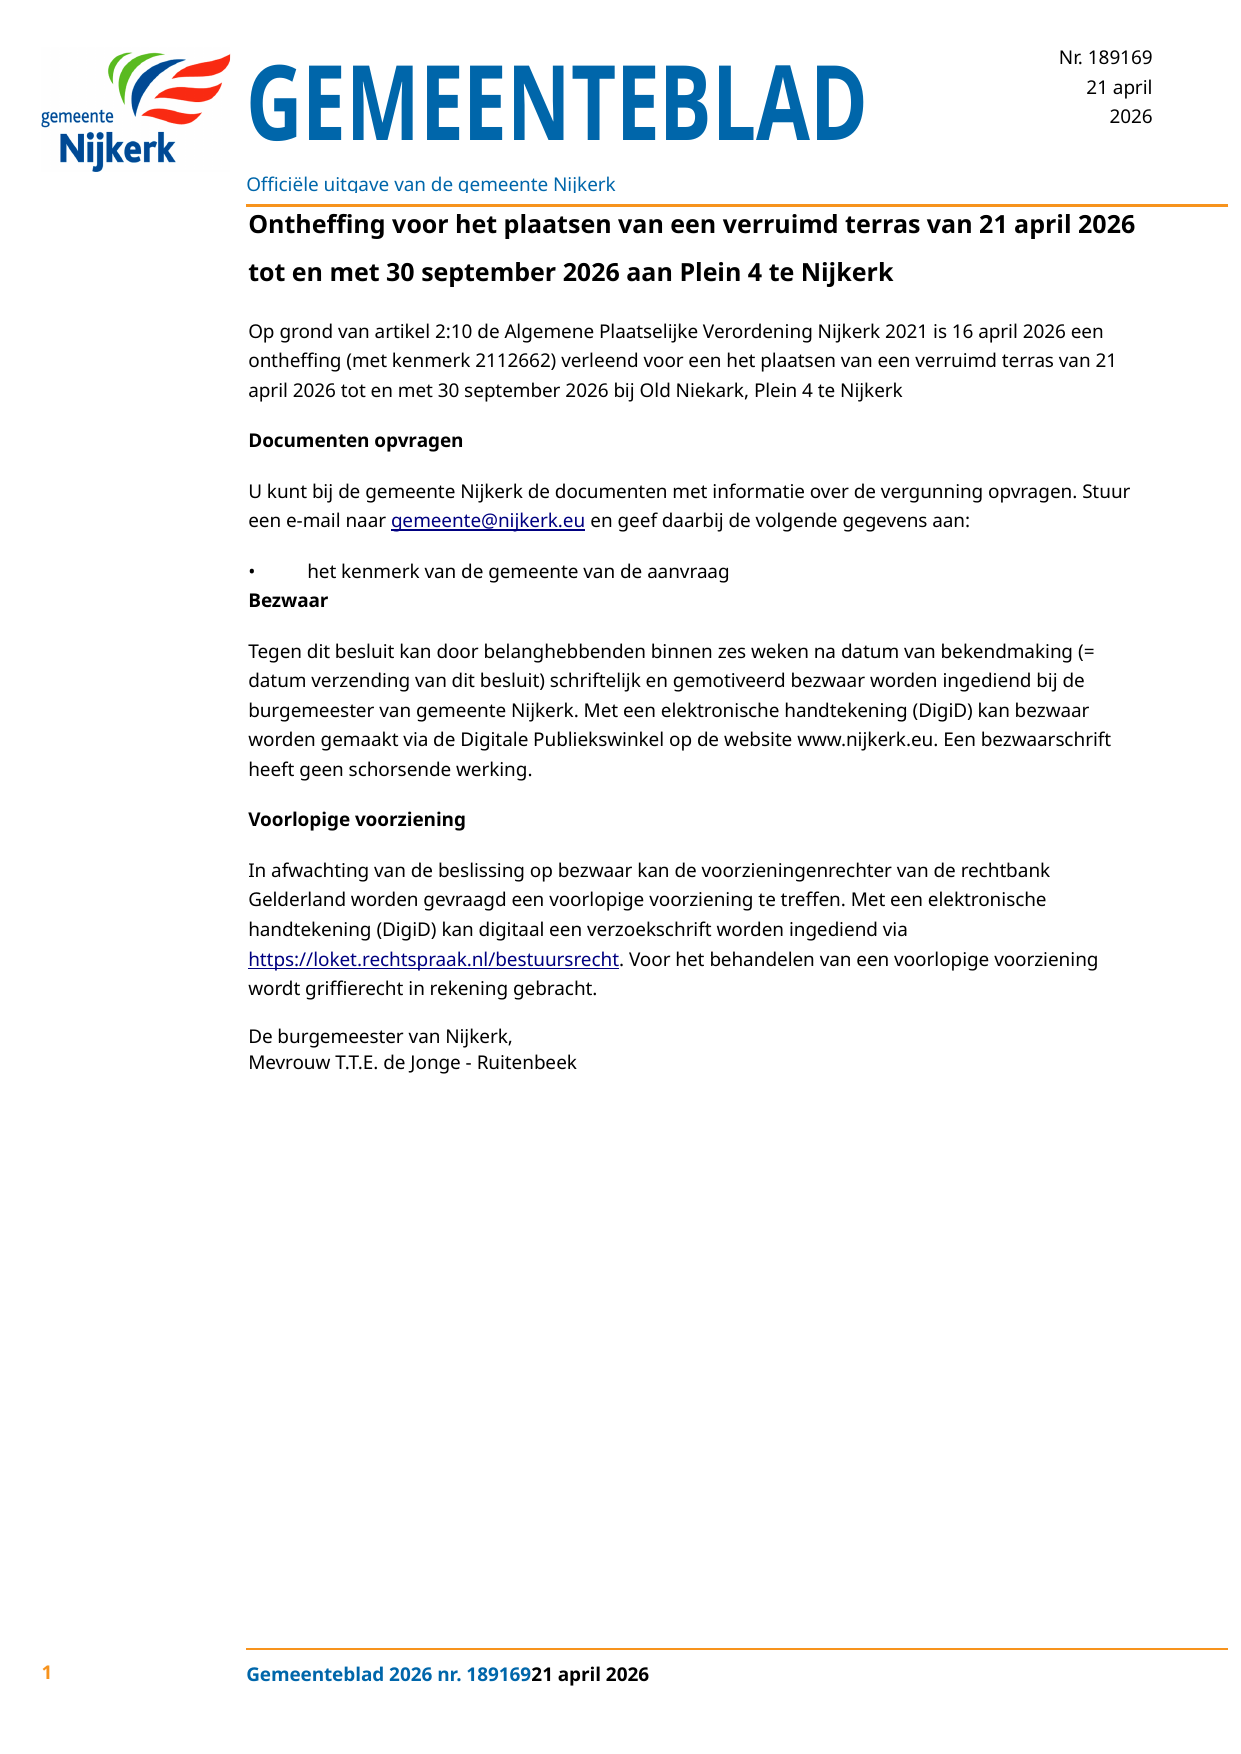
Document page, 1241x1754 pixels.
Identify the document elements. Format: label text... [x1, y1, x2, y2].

text Mevrouw T.T.E. de Jonge - Ruitenbeek [248, 1049, 1152, 1075]
text In afwachting van de beslissing op bezwaar kan de voorzieningenrechter van de rechtbank Gelderland worden gevraagd een voorlopige voorziening te treffen. Met een elektronische handtekening (DigiD) kan digitaal een verzoekschrift worden ingediend via https://loket.rechtspraak.nl/bestuursrecht. Voor het behandelen van een voorlopige voorziening wordt griffierecht in rekening gebracht. [248, 857, 1152, 1001]
text De burgemeester van Nijkerk, [248, 1023, 1152, 1049]
text U kunt bij de gemeente Nijkerk de documenten met informatie over de vergunning opvragen. Stuur een e-mail naar gemeente@nijkerk.eu en geef daarbij de volgende gegevens aan: [248, 478, 1152, 533]
text Ontheffing voor het plaatsen van een verruimd terras van 21 april 2026 tot en met 30 september 2026 aan Plein 4 te Nijkerk [248, 207, 1152, 288]
list het kenmerk van de gemeente van de aanvraag [248, 558, 1152, 584]
text Bezwaar [248, 587, 1152, 613]
text Voorlopige voorziening [248, 807, 1152, 832]
text Op grond van artikel 2:10 de Algemene Plaatselijke Verordening Nijkerk 2021 is 16 april 2026 een ontheffing (met kenmerk 2112662) verleend voor een het plaatsen van een verruimd terras van 21 april 2026 tot en met 30 september 2026 bij Old Niekark, Plein 4 te Nijkerk [248, 318, 1152, 403]
picture [41, 47, 231, 172]
text Documenten opvragen [248, 427, 1152, 453]
text Tegen dit besluit kan door belanghebbenden binnen zes weken na datum van bekendmaking (= datum verzending van dit besluit) schriftelijk en gemotiveerd bezwaar worden ingediend bij de burgemeester van gemeente Nijkerk. Met een elektronische handtekening (DigiD) kan bezwaar worden gemaakt via de Digitale Publiekswinkel op de website www.nijkerk.eu. Een bezwaarschrift heeft geen schorsende werking. [248, 638, 1152, 782]
